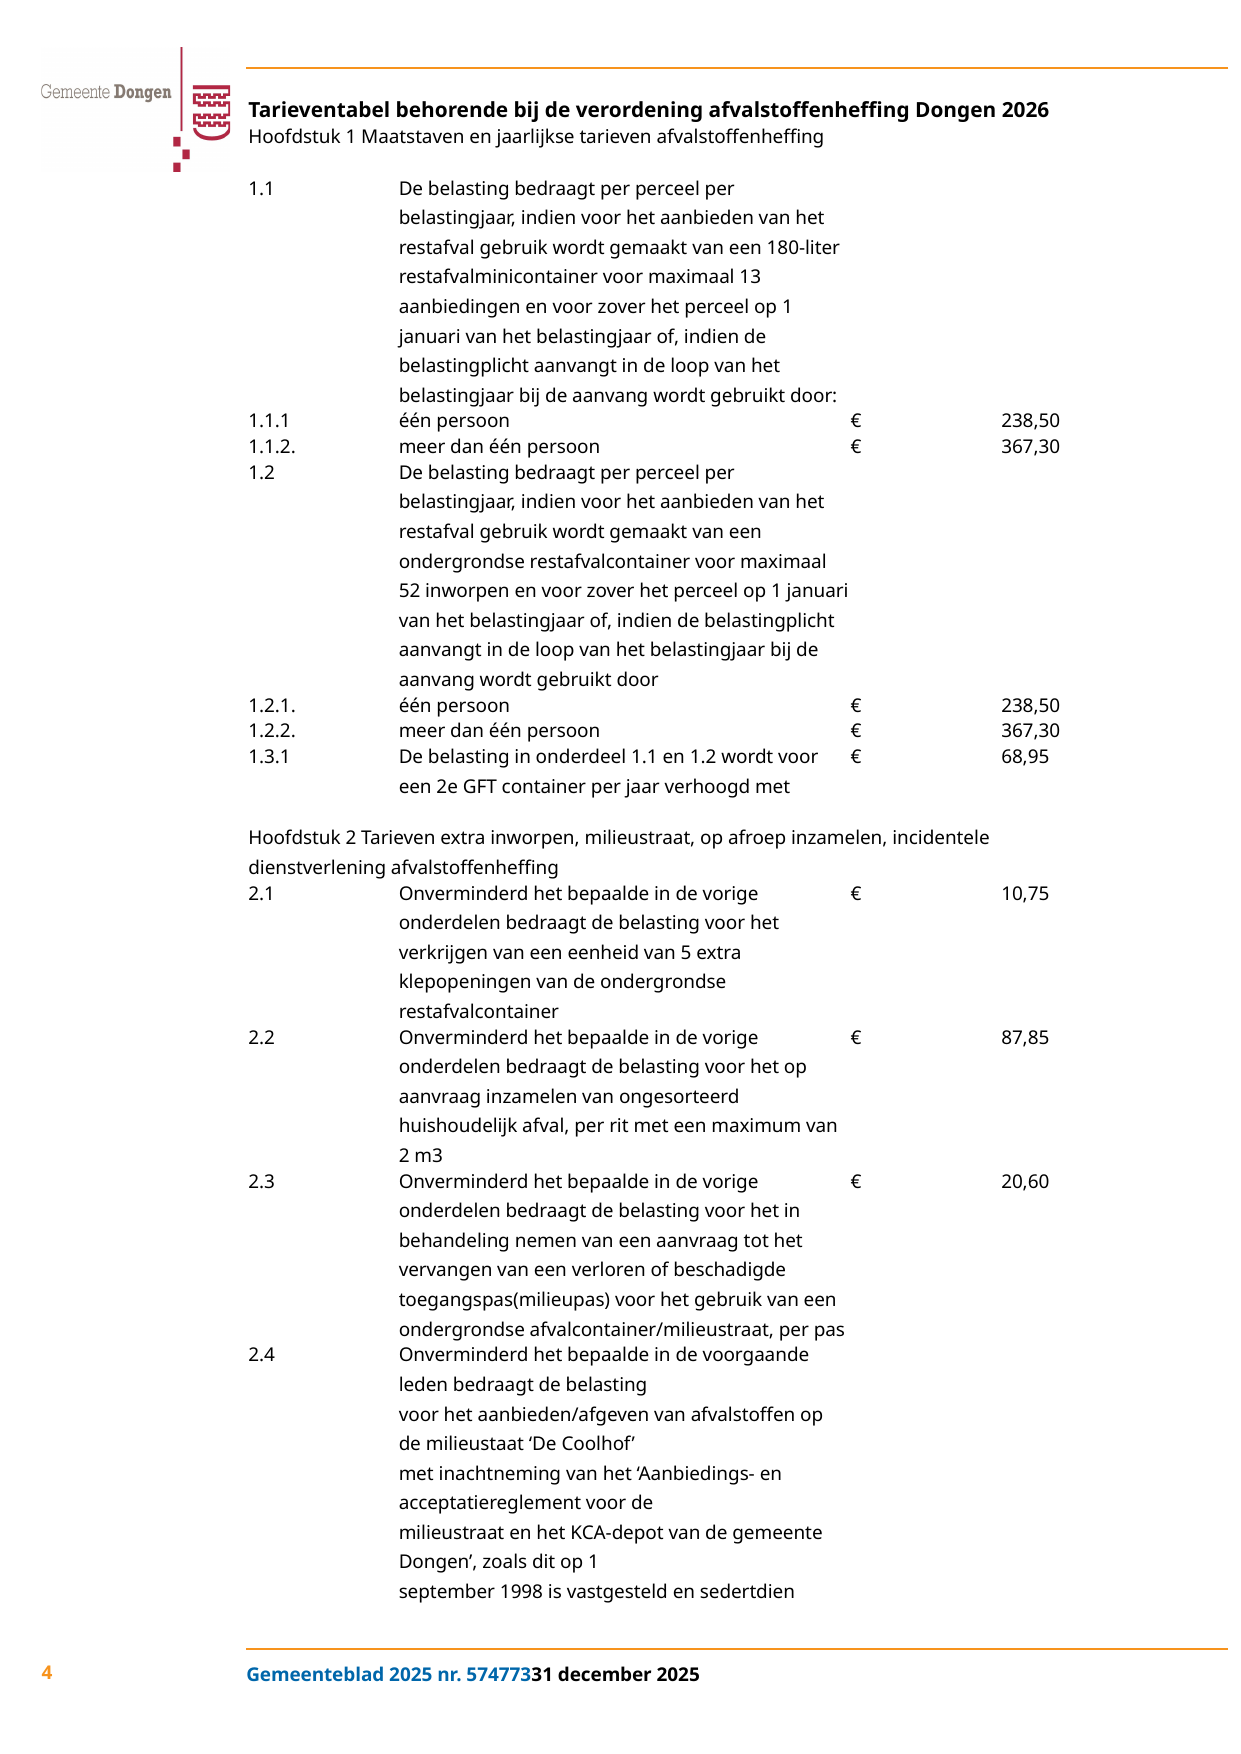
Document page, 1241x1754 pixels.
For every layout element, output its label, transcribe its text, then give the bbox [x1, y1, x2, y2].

table_cell € [850, 408, 1001, 433]
table_cell 2.1 [248, 880, 398, 1024]
table_cell [1001, 1342, 1152, 1604]
table_cell 367,30 [1001, 434, 1152, 459]
table_cell [1001, 459, 1152, 692]
table_cell 1.2.1. [248, 692, 398, 718]
table_cell Onverminderd het bepaalde in de vorige onderdelen bedraagt de belasting voor het verkrijgen van een eenheid van 5 extra klepopeningen van de ondergrondse restafvalcontainer [399, 880, 850, 1024]
table_cell 367,30 [1001, 718, 1152, 743]
table_cell De belasting bedraagt per perceel per belastingjaar, indien voor het aanbieden van het restafval gebruik wordt gemaakt van een ondergrondse restafvalcontainer voor maximaal 52 inworpen en voor zover het perceel op 1 januari van het belastingjaar of, indien de belastingplicht aanvangt in de loop van het belastingjaar bij de aanvang wordt gebruikt door [399, 459, 850, 692]
table_cell 1.3.1 [248, 744, 398, 799]
table_cell 1.1.2. [248, 434, 398, 459]
table_cell [850, 175, 1001, 408]
table_cell 68,95 [1001, 744, 1152, 799]
table_cell € [850, 1168, 1001, 1342]
table_cell meer dan één persoon [399, 718, 850, 743]
table_cell 2.4 [248, 1342, 398, 1604]
table_cell 20,60 [1001, 1168, 1152, 1342]
table_cell [248, 149, 398, 175]
table_cell De belasting in onderdeel 1.1 en 1.2 wordt voor een 2e GFT container per jaar verhoogd met [399, 744, 850, 799]
table_cell [399, 149, 850, 175]
table_cell één persoon [399, 692, 850, 718]
table_cell [1001, 799, 1152, 824]
table_cell 2.3 [248, 1168, 398, 1342]
picture [41, 47, 231, 172]
table_cell € [850, 718, 1001, 743]
table_cell één persoon [399, 408, 850, 433]
table_cell 2.2 [248, 1024, 398, 1168]
table_cell 87,85 [1001, 1024, 1152, 1168]
table_cell € [850, 1024, 1001, 1168]
table_cell De belasting bedraagt per perceel per belastingjaar, indien voor het aanbieden van het restafval gebruik wordt gemaakt van een 180-liter restafvalminicontainer voor maximaal 13 aanbiedingen en voor zover het perceel op 1 januari van het belastingjaar of, indien de belastingplicht aanvangt in de loop van het belastingjaar bij de aanvang wordt gebruikt door: [399, 175, 850, 408]
table_cell meer dan één persoon [399, 434, 850, 459]
table_cell [850, 149, 1001, 175]
table_cell Onverminderd het bepaalde in de vorige onderdelen bedraagt de belasting voor het op aanvraag inzamelen van ongesorteerd huishoudelijk afval, per rit met een maximum van 2 m3 [399, 1024, 850, 1168]
table_cell [850, 1342, 1001, 1604]
table_cell [1001, 149, 1152, 175]
table_cell € [850, 880, 1001, 1024]
table_cell Hoofdstuk 2 Tarieven extra inworpen, milieustraat, op afroep inzamelen, incidentele dienstverlening afvalstoffenheffing [248, 825, 1001, 880]
table_cell Onverminderd het bepaalde in de voorgaande leden bedraagt de belasting voor het aanbieden/afgeven van afvalstoffen op de milieustaat ‘De Coolhof’ met inachtneming van het ‘Aanbiedings- en acceptatiereglement voor de milieustraat en het KCA-depot van de gemeente Dongen’, zoals dit op 1 september 1998 is vastgesteld en sedertdien [399, 1342, 850, 1604]
table_header [1001, 124, 1152, 149]
table_cell 1.2 [248, 459, 398, 692]
table_header [850, 124, 1001, 149]
table_cell 238,50 [1001, 692, 1152, 718]
text Tarieventabel behorende bij de verordening afvalstoffenheffing Dongen 2026 [248, 95, 1152, 123]
table_cell [248, 799, 398, 824]
table_cell € [850, 434, 1001, 459]
table_cell [1001, 175, 1152, 408]
table_cell € [850, 692, 1001, 718]
table_cell 10,75 [1001, 880, 1152, 1024]
table_cell [1001, 825, 1152, 880]
table_cell 1.1 [248, 175, 398, 408]
table_cell 1.2.2. [248, 718, 398, 743]
table_cell Onverminderd het bepaalde in de vorige onderdelen bedraagt de belasting voor het in behandeling nemen van een aanvraag tot het vervangen van een verloren of beschadigde toegangspas(milieupas) voor het gebruik van een ondergrondse afvalcontainer/milieustraat, per pas [399, 1168, 850, 1342]
table_cell € [850, 744, 1001, 799]
table_header Hoofdstuk 1 Maatstaven en jaarlijkse tarieven afvalstoffenheffing [248, 124, 850, 149]
table_cell 238,50 [1001, 408, 1152, 433]
table_cell [850, 459, 1001, 692]
table_cell [399, 799, 1001, 824]
table_cell 1.1.1 [248, 408, 398, 433]
